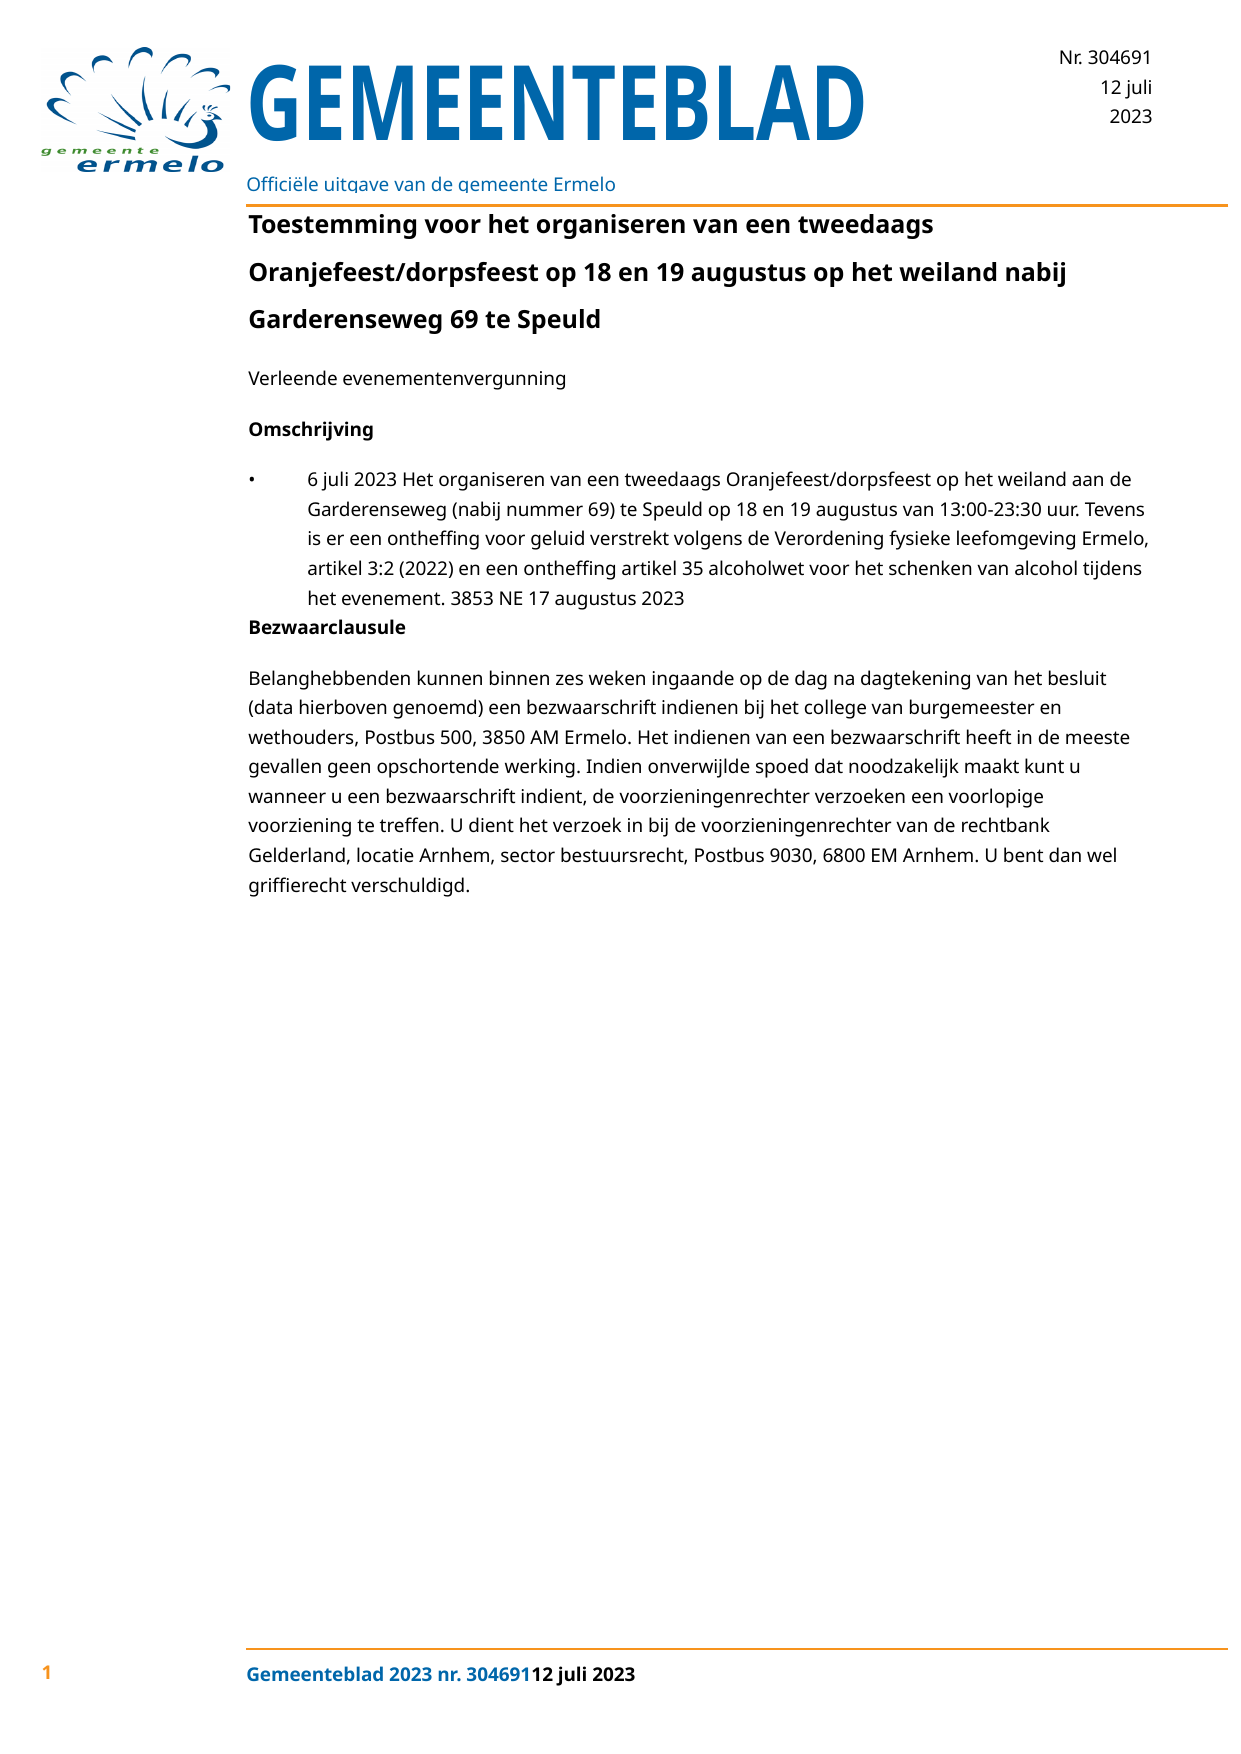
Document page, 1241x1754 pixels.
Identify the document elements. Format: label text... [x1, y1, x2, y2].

text Belanghebbenden kunnen binnen zes weken ingaande op de dag na dagtekening van het besluit (data hierboven genoemd) een bezwaarschrift indienen bij het college van burgemeester en wethouders, Postbus 500, 3850 AM Ermelo. Het indienen van een bezwaarschrift heeft in de meeste gevallen geen opschortende werking. Indien onverwijlde spoed dat noodzakelijk maakt kunt u wanneer u een bezwaarschrift indient, de voorzieningenrechter verzoeken een voorlopige voorziening te treffen. U dient het verzoek in bij de voorzieningenrechter van de rechtbank Gelderland, locatie Arnhem, sector bestuursrecht, Postbus 9030, 6800 EM Arnhem. U bent dan wel griffierecht verschuldigd. [248, 665, 1152, 897]
text Verleende evenementenvergunning [248, 366, 1152, 391]
list 6 juli 2023 Het organiseren van een tweedaags Oranjefeest/dorpsfeest op het weiland aan de Garderenseweg (nabij nummer 69) te Speuld op 18 en 19 augustus van 13:00-23:30 uur. Tevens is er een ontheffing voor geluid verstrekt volgens de Verordening fysieke leefomgeving Ermelo, artikel 3:2 (2022) en een ontheffing artikel 35 alcoholwet voor het schenken van alcohol tijdens het evenement. 3853 NE 17 augustus 2023 [248, 466, 1152, 610]
text Omschrijving [248, 416, 1152, 442]
text Bezwaarclausule [248, 614, 1152, 640]
picture [41, 47, 231, 172]
text Toestemming voor het organiseren van een tweedaags Oranjefeest/dorpsfeest op 18 en 19 augustus op het weiland nabij Garderenseweg 69 te Speuld [248, 207, 1152, 336]
